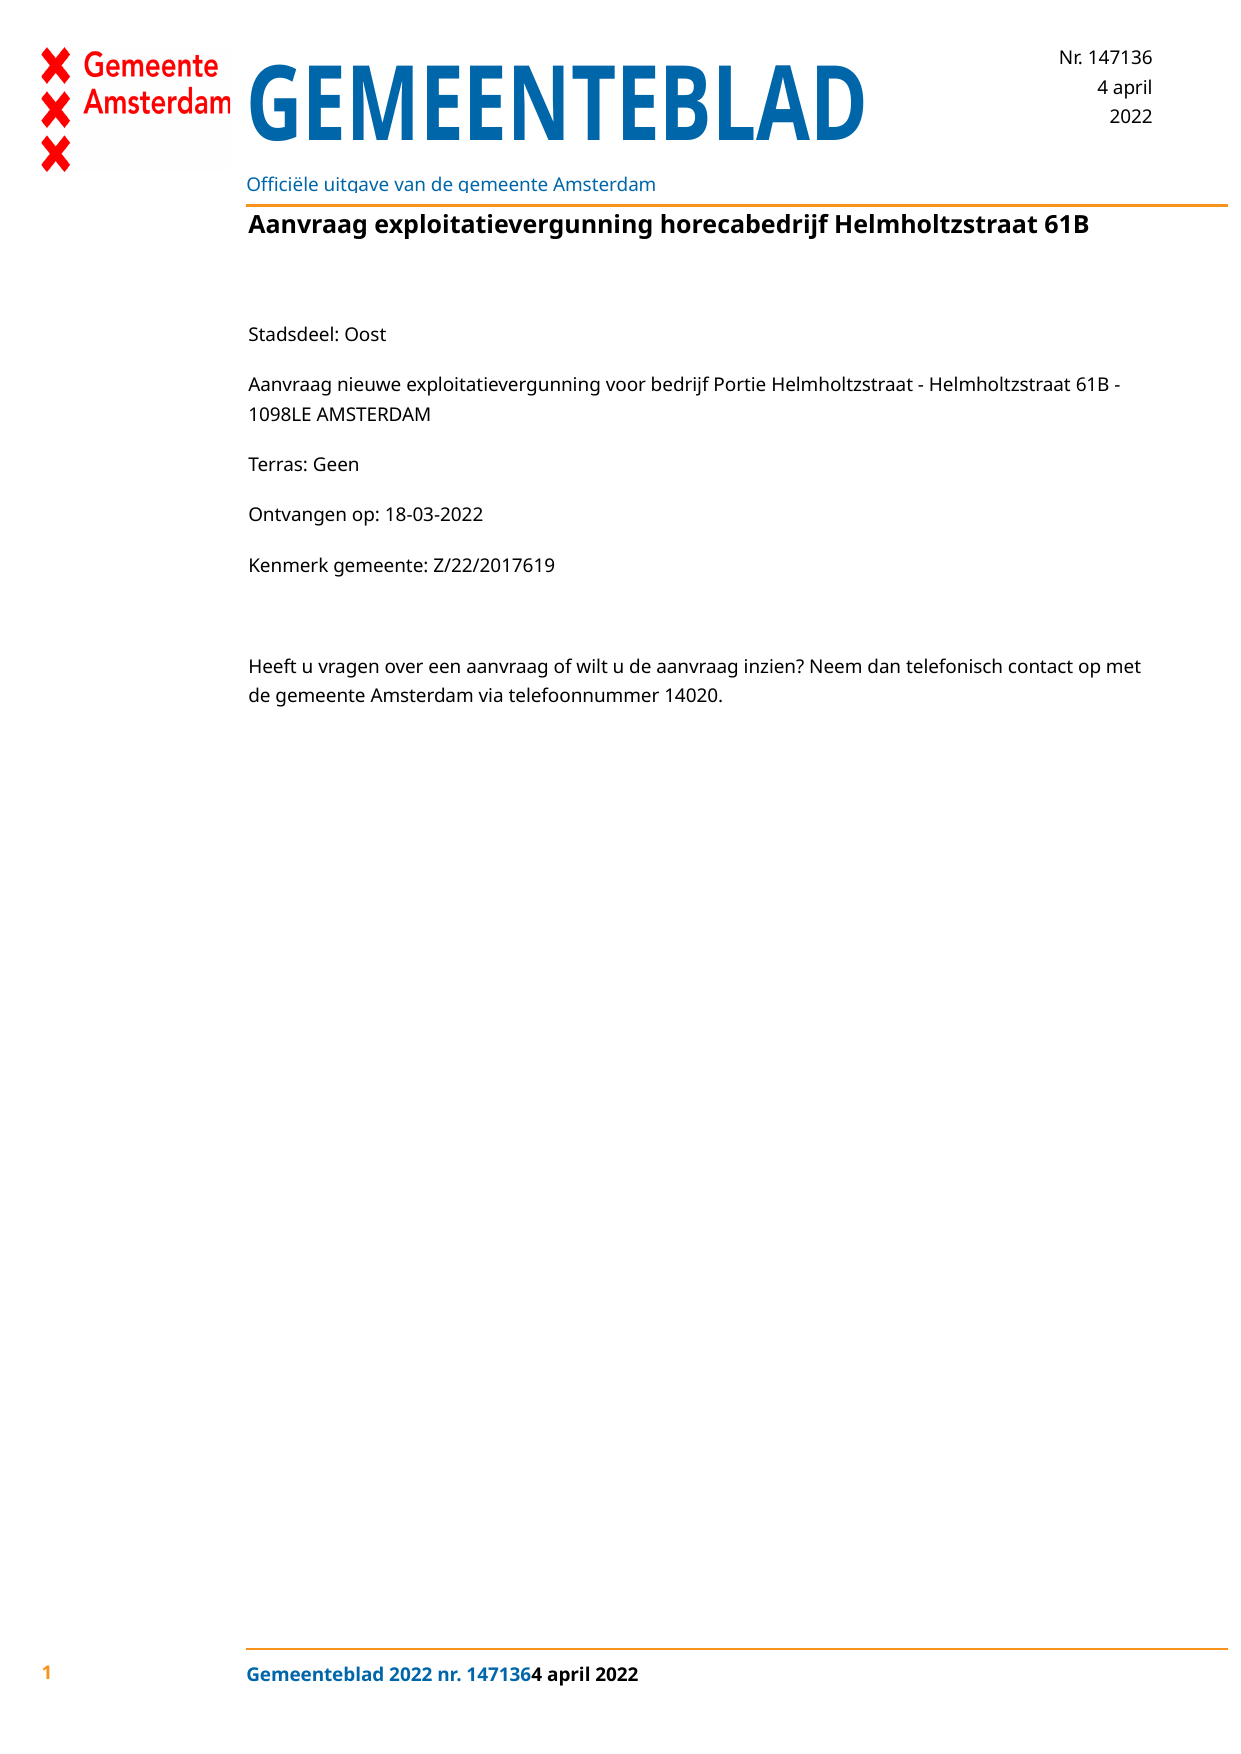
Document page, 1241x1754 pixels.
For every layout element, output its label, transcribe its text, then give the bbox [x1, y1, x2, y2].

text Terras: Geen [248, 451, 1152, 477]
picture [41, 47, 231, 172]
text Kenmerk gemeente: Z/22/2017619 [248, 552, 1152, 578]
text Ontvangen op: 18-03-2022 [248, 502, 1152, 527]
text Aanvraag nieuwe exploitatievergunning voor bedrijf Portie Helmholtzstraat - Helmholtzstraat 61B - 1098LE AMSTERDAM [248, 371, 1152, 426]
text Aanvraag exploitatievergunning horecabedrijf Helmholtzstraat 61B [248, 207, 1152, 241]
text Heeft u vragen over een aanvraag of wilt u de aanvraag inzien? Neem dan telefonisch contact op met de gemeente Amsterdam via telefoonnummer 14020. [248, 653, 1152, 708]
text Stadsdeel: Oost [248, 321, 1152, 346]
